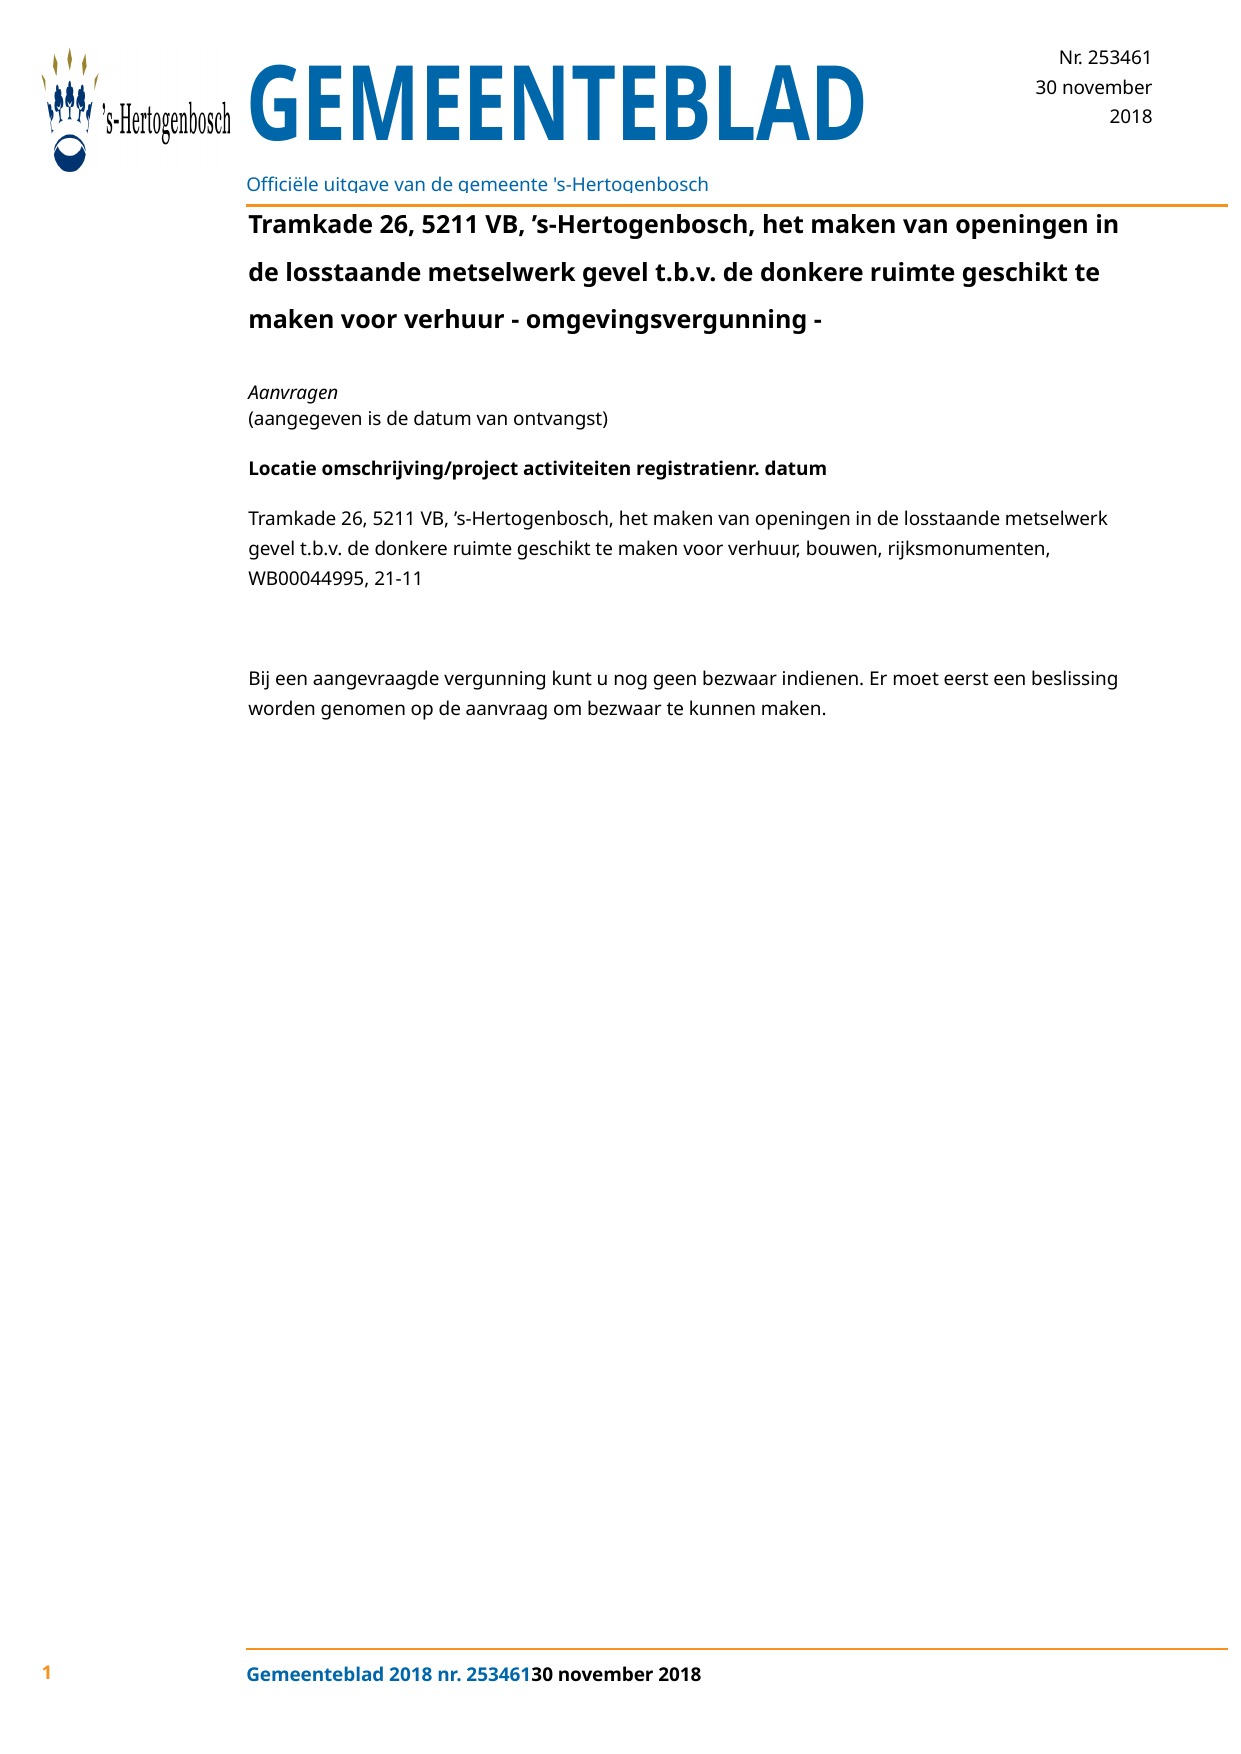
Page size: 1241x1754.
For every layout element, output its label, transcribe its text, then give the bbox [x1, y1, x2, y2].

text Bij een aangevraagde vergunning kunt u nog geen bezwaar indienen. Er moet eerst een beslissing worden genomen op de aanvraag om bezwaar te kunnen maken. [248, 666, 1152, 721]
text Aanvragen [248, 379, 1152, 405]
text Tramkade 26, 5211 VB, ’s-Hertogenbosch, het maken van openingen in de losstaande metselwerk gevel t.b.v. de donkere ruimte geschikt te maken voor verhuur, bouwen, rijksmonumenten, WB00044995, 21-11 [248, 506, 1152, 591]
picture [41, 47, 231, 172]
text (aangegeven is de datum van ontvangst) [248, 405, 1152, 431]
text Tramkade 26, 5211 VB, ’s-Hertogenbosch, het maken van openingen in de losstaande metselwerk gevel t.b.v. de donkere ruimte geschikt te maken voor verhuur - omgevingsvergunning - [248, 207, 1152, 336]
text Locatie omschrijving/project activiteiten registratienr. datum [248, 455, 1152, 481]
